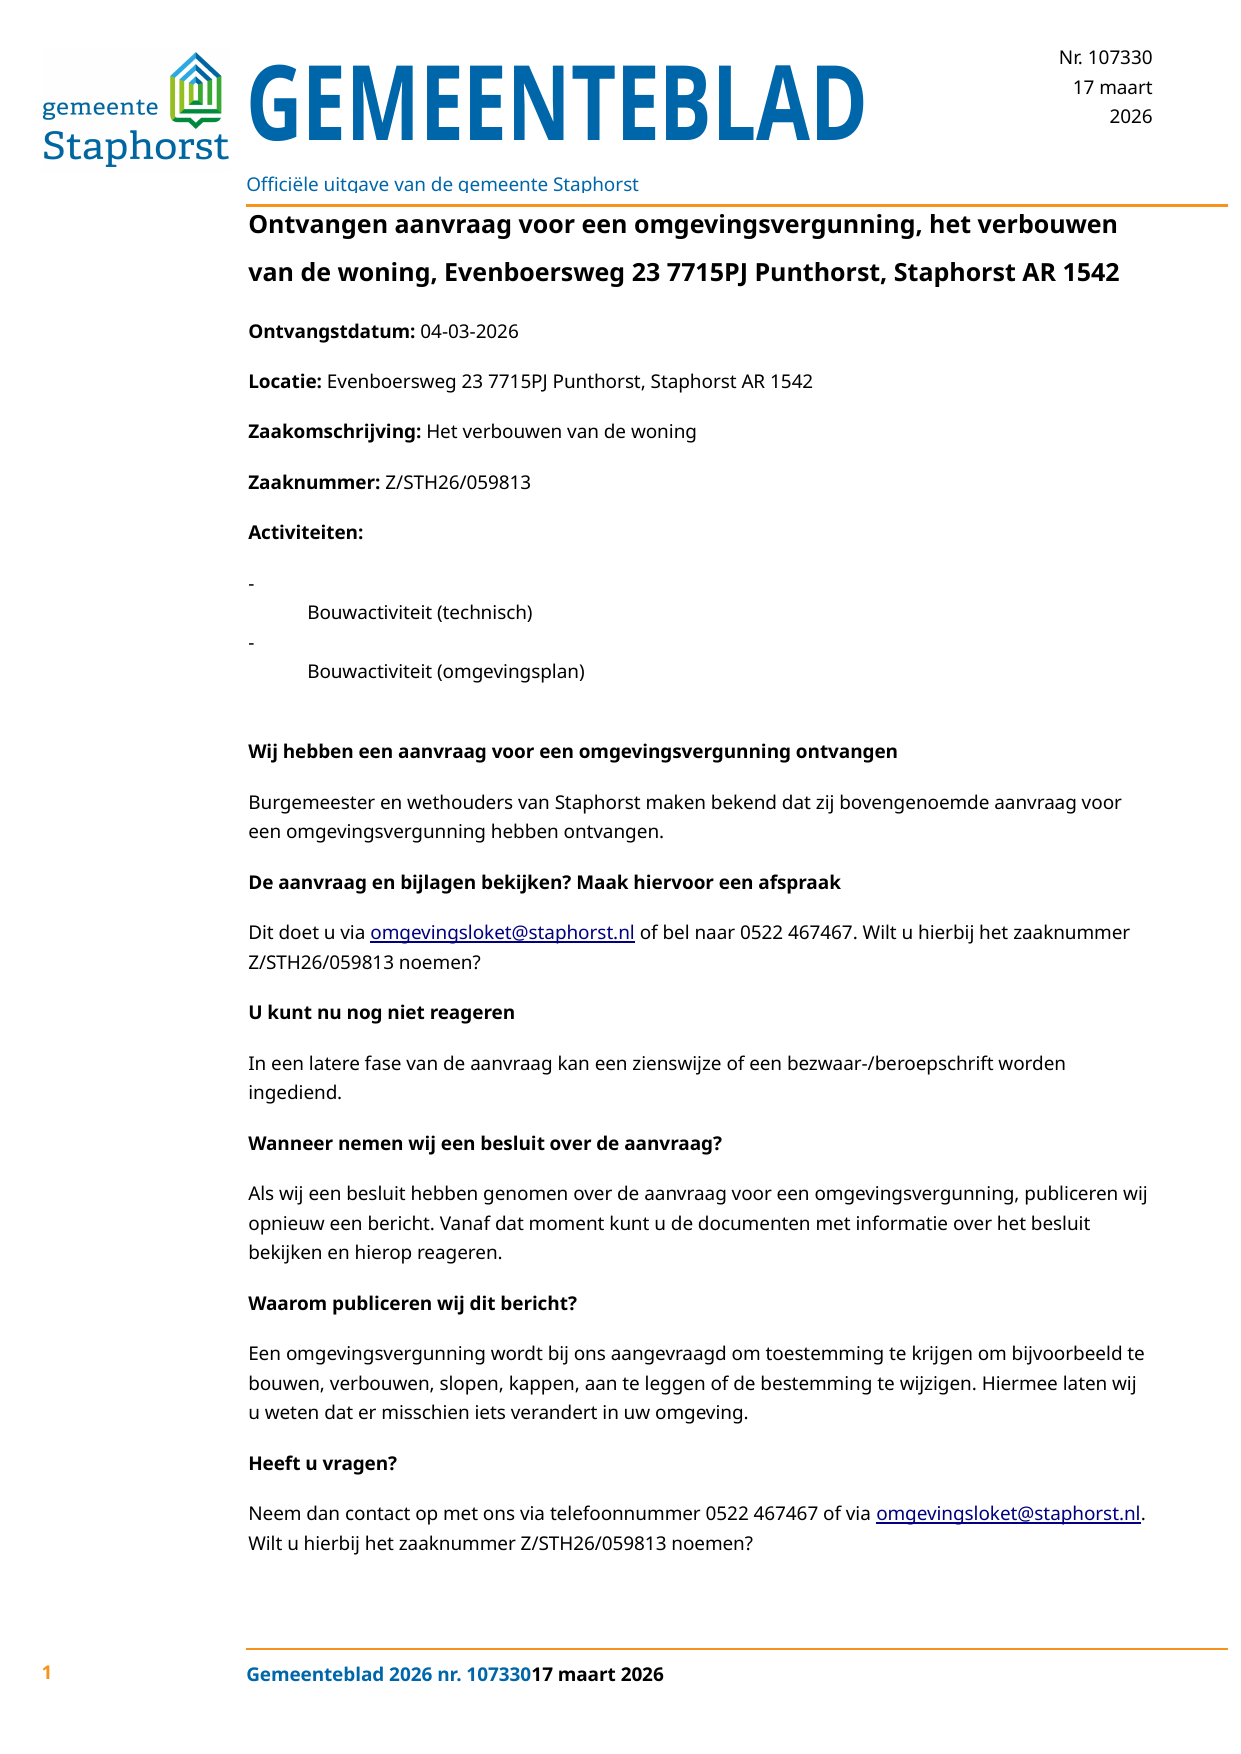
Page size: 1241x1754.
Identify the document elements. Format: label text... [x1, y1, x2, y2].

text Wanneer nemen wij een besluit over de aanvraag? [248, 1130, 1152, 1156]
picture [41, 47, 231, 172]
text Zaaknummer: Z/STH26/059813 [248, 469, 1152, 495]
text Als wij een besluit hebben genomen over de aanvraag voor een omgevingsvergunning, publiceren wij opnieuw een bericht. Vanaf dat moment kunt u de documenten met informatie over het besluit bekijken en hierop reageren. [248, 1180, 1152, 1265]
text Waarom publiceren wij dit bericht? [248, 1290, 1152, 1316]
text Ontvangen aanvraag voor een omgevingsvergunning, het verbouwen van de woning, Evenboersweg 23 7715PJ Punthorst, Staphorst AR 1542 [248, 207, 1152, 288]
text Dit doet u via omgevingsloket@staphorst.nl of bel naar 0522 467467. Wilt u hierbij het zaaknummer Z/STH26/059813 noemen? [248, 919, 1152, 975]
text Heeft u vragen? [248, 1450, 1152, 1476]
list Bouwactiviteit (technisch) [248, 599, 1152, 625]
text Wij hebben een aanvraag voor een omgevingsvergunning ontvangen [248, 739, 1152, 764]
text Zaakomschrijving: Het verbouwen van de woning [248, 419, 1152, 444]
text In een latere fase van de aanvraag kan een zienswijze of een bezwaar-/beroepschrift worden ingediend. [248, 1050, 1152, 1105]
text U kunt nu nog niet reageren [248, 999, 1152, 1025]
list Bouwactiviteit (omgevingsplan) [248, 659, 1152, 684]
text De aanvraag en bijlagen bekijken? Maak hiervoor een afspraak [248, 869, 1152, 895]
text Locatie: Evenboersweg 23 7715PJ Punthorst, Staphorst AR 1542 [248, 368, 1152, 394]
text Activiteiten: [248, 519, 1152, 545]
text Burgemeester en wethouders van Staphorst maken bekend dat zij bovengenoemde aanvraag voor een omgevingsvergunning hebben ontvangen. [248, 789, 1152, 844]
text Een omgevingsvergunning wordt bij ons aangevraagd om toestemming te krijgen om bijvoorbeeld te bouwen, verbouwen, slopen, kappen, aan te leggen of de bestemming te wijzigen. Hiermee laten wij u weten dat er misschien iets verandert in uw omgeving. [248, 1340, 1152, 1425]
text Neem dan contact op met ons via telefoonnummer 0522 467467 of via omgevingsloket@staphorst.nl. Wilt u hierbij het zaaknummer Z/STH26/059813 noemen? [248, 1500, 1152, 1556]
text Ontvangstdatum: 04-03-2026 [248, 318, 1152, 344]
